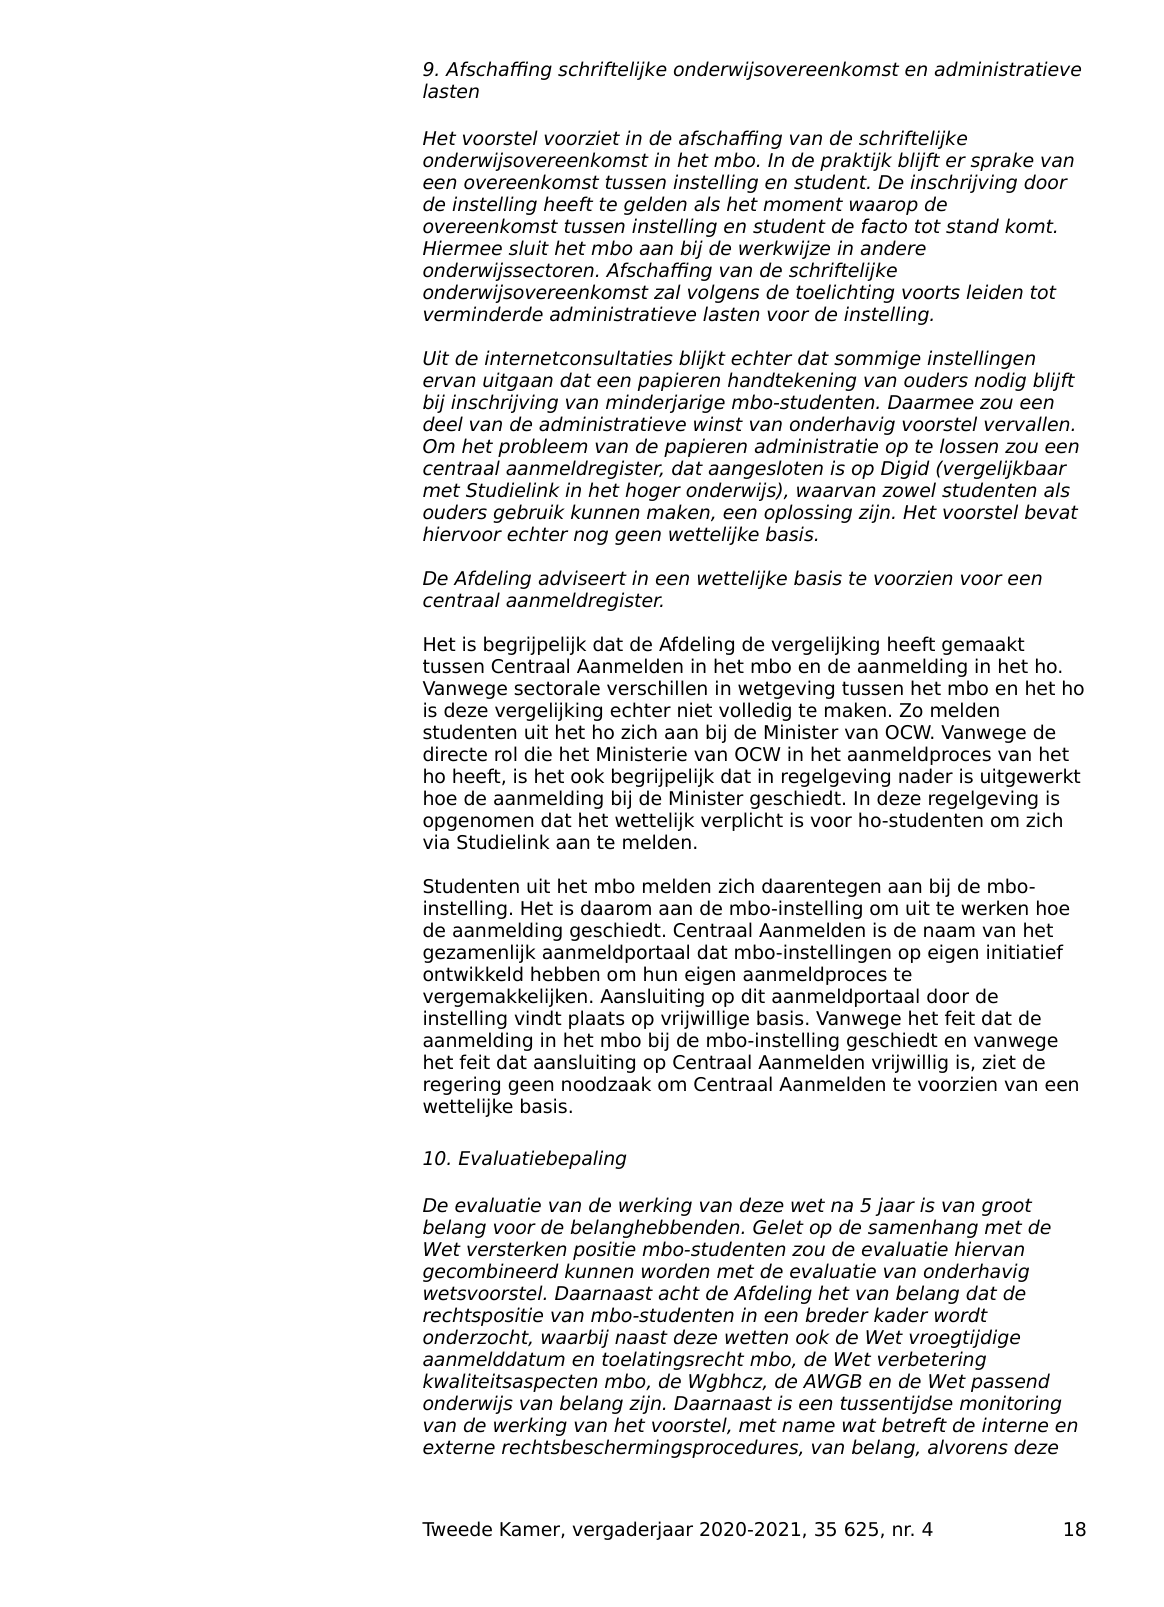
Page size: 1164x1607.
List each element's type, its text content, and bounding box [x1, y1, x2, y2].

text Het is begrijpelijk dat de Afdeling de vergelijking heeft gemaakt tussen Centraal Aanmelden in het mbo en de aanmelding in het ho. Vanwege sectorale verschillen in wetgeving tussen het mbo en het ho is deze vergelijking echter niet volledig te maken. Zo melden studenten uit het ho zich aan bij de Minister van OCW. Vanwege de directe rol die het Ministerie van OCW in het aanmeldproces van het ho heeft, is het ook begrijpelijk dat in regelgeving nader is uitgewerkt hoe de aanmelding bij de Minister geschiedt. In deze regelgeving is opgenomen dat het wettelijk verplicht is voor ho-studenten om zich via Studielink aan te melden. [422, 634, 1087, 854]
subtitle 10. Evaluatiebepaling [422, 1148, 1087, 1170]
subtitle 9. Afschaffing schriftelijke onderwijsovereenkomst en administratieve lasten [422, 59, 1087, 103]
text Uit de internetconsultaties blijkt echter dat sommige instellingen ervan uitgaan dat een papieren handtekening van ouders nodig blijft bij inschrijving van minderjarige mbo-studenten. Daarmee zou een deel van de administratieve winst van onderhavig voorstel vervallen. Om het probleem van de papieren administratie op te lossen zou een centraal aanmeldregister, dat aangesloten is op Digid (vergelijkbaar met Studielink in het hoger onderwijs), waarvan zowel studenten als ouders gebruik kunnen maken, een oplossing zijn. Het voorstel bevat hiervoor echter nog geen wettelijke basis. [422, 348, 1087, 546]
text De Afdeling adviseert in een wettelijke basis te voorzien voor een centraal aanmeldregister. [422, 568, 1087, 612]
text De evaluatie van de werking van deze wet na 5 jaar is van groot belang voor de belanghebbenden. Gelet op de samenhang met de Wet versterken positie mbo-studenten zou de evaluatie hiervan gecombineerd kunnen worden met de evaluatie van onderhavig wetsvoorstel. Daarnaast acht de Afdeling het van belang dat de rechtspositie van mbo-studenten in een breder kader wordt onderzocht, waarbij naast deze wetten ook de Wet vroegtijdige aanmelddatum en toelatingsrecht mbo, de Wet verbetering kwaliteitsaspecten mbo, de Wgbhcz, de AWGB en de Wet passend onderwijs van belang zijn. Daarnaast is een tussentijdse monitoring van de werking van het voorstel, met name wat betreft de interne en externe rechtsbeschermingsprocedures, van belang, alvorens deze [422, 1195, 1087, 1459]
text Het voorstel voorziet in de afschaffing van de schriftelijke onderwijsovereenkomst in het mbo. In de praktijk blijft er sprake van een overeenkomst tussen instelling en student. De inschrijving door de instelling heeft te gelden als het moment waarop de overeenkomst tussen instelling en student de facto tot stand komt. Hiermee sluit het mbo aan bij de werkwijze in andere onderwijssectoren. Afschaffing van de schriftelijke onderwijsovereenkomst zal volgens de toelichting voorts leiden tot verminderde administratieve lasten voor de instelling. [422, 128, 1087, 326]
text Studenten uit het mbo melden zich daarentegen aan bij de mbo-instelling. Het is daarom aan de mbo-instelling om uit te werken hoe de aanmelding geschiedt. Centraal Aanmelden is de naam van het gezamenlijk aanmeldportaal dat mbo-instellingen op eigen initiatief ontwikkeld hebben om hun eigen aanmeldproces te vergemakkelijken. Aansluiting op dit aanmeldportaal door de instelling vindt plaats op vrijwillige basis. Vanwege het feit dat de aanmelding in het mbo bij de mbo-instelling geschiedt en vanwege het feit dat aansluiting op Centraal Aanmelden vrijwillig is, ziet de regering geen noodzaak om Centraal Aanmelden te voorzien van een wettelijke basis. [422, 876, 1087, 1118]
